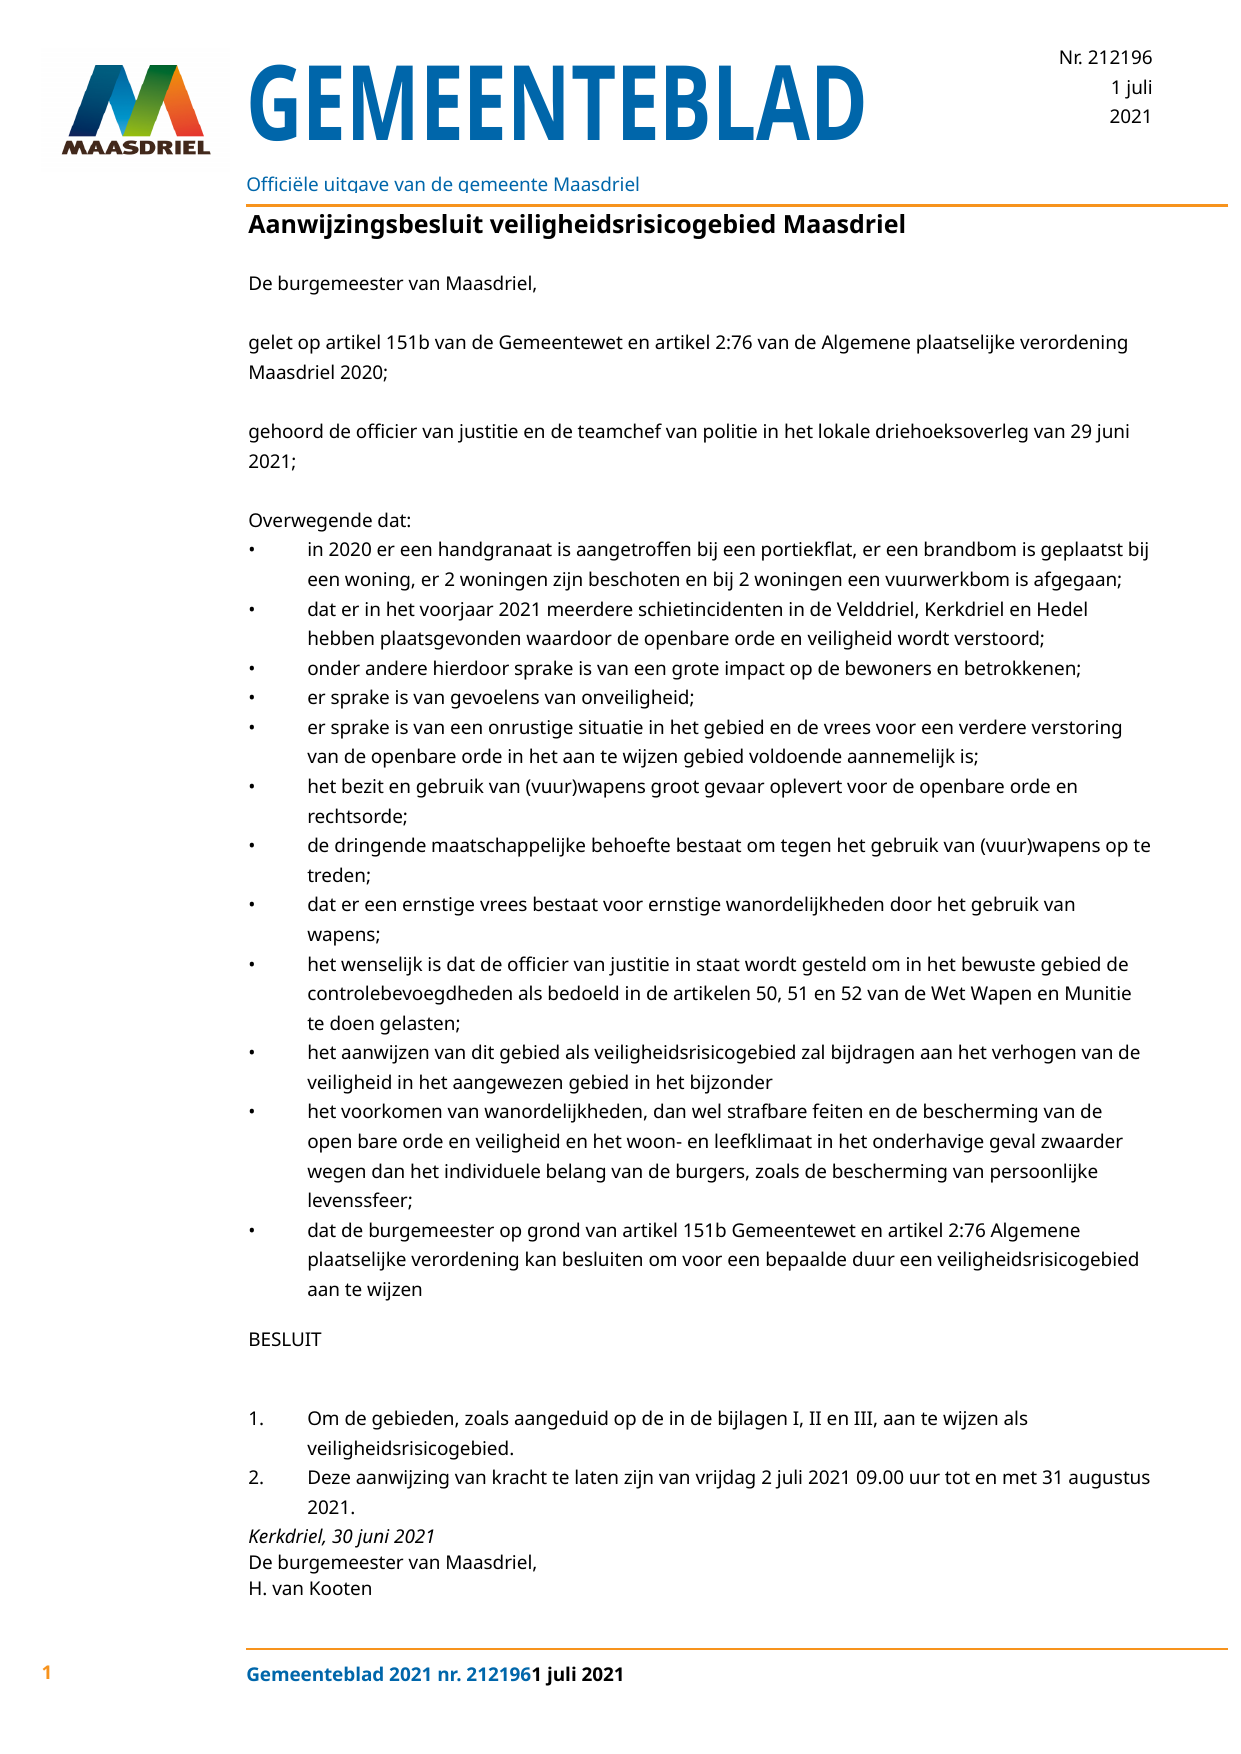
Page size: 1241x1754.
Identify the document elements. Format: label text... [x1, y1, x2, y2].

list het wenselijk is dat de officier van justitie in staat wordt gesteld om in het bewuste gebied de controlebevoegdheden als bedoeld in de artikelen 50, 51 en 52 van de Wet Wapen en Munitie te doen gelasten; [248, 951, 1152, 1036]
text De burgemeester van Maasdriel, [248, 1549, 1152, 1575]
list dat de burgemeester op grond van artikel 151b Gemeentewet en artikel 2:76 Algemene plaatselijke verordening kan besluiten om voor een bepaalde duur een veiligheidsrisicogebied aan te wijzen [248, 1217, 1152, 1302]
list het bezit en gebruik van (vuur)wapens groot gevaar oplevert voor de openbare orde en rechtsorde; [248, 773, 1152, 828]
list het aanwijzen van dit gebied als veiligheidsrisicogebied zal bijdragen aan het verhogen van de veiligheid in het aangewezen gebied in het bijzonder [248, 1039, 1152, 1095]
list onder andere hierdoor sprake is van een grote impact op de bewoners en betrokkenen; [248, 655, 1152, 681]
list het voorkomen van wanordelijkheden, dan wel strafbare feiten en de bescherming van de open bare orde en veiligheid en het woon- en leefklimaat in het onderhavige geval zwaarder wegen dan het individuele belang van de burgers, zoals de bescherming van persoonlijke levenssfeer; [248, 1099, 1152, 1213]
list er sprake is van een onrustige situatie in het gebied en de vrees voor een verdere verstoring van de openbare orde in het aan te wijzen gebied voldoende aannemelijk is; [248, 714, 1152, 769]
text De burgemeester van Maasdriel, [248, 270, 1152, 296]
text Overwegende dat: [248, 507, 1152, 533]
list Om de gebieden, zoals aangeduid op de in de bijlagen I, II en III, aan te wijzen als veiligheidsrisicogebied. [248, 1405, 1152, 1461]
list dat er een ernstige vrees bestaat voor ernstige wanordelijkheden door het gebruik van wapens; [248, 892, 1152, 947]
text gehoord de officier van justitie en de teamchef van politie in het lokale driehoeksoverleg van 29 juni 2021; [248, 418, 1152, 473]
text H. van Kooten [248, 1575, 1152, 1601]
text BESLUIT [248, 1326, 1152, 1352]
text Kerkdriel, 30 juni 2021 [248, 1524, 1152, 1549]
list Deze aanwijzing van kracht te laten zijn van vrijdag 2 juli 2021 09.00 uur tot en met 31 augustus 2021. [248, 1464, 1152, 1520]
list dat er in het voorjaar 2021 meerdere schietincidenten in de Velddriel, Kerkdriel en Hedel hebben plaatsgevonden waardoor de openbare orde en veiligheid wordt verstoord; [248, 596, 1152, 651]
list er sprake is van gevoelens van onveiligheid; [248, 684, 1152, 710]
list in 2020 er een handgranaat is aangetroffen bij een portiekflat, er een brandbom is geplaatst bij een woning, er 2 woningen zijn beschoten en bij 2 woningen een vuurwerkbom is afgegaan; [248, 537, 1152, 592]
text Aanwijzingsbesluit veiligheidsrisicogebied Maasdriel [248, 207, 1152, 241]
list de dringende maatschappelijke behoefte bestaat om tegen het gebruik van (vuur)wapens op te treden; [248, 832, 1152, 888]
picture [41, 47, 231, 172]
text gelet op artikel 151b van de Gemeentewet en artikel 2:76 van de Algemene plaatselijke verordening Maasdriel 2020; [248, 329, 1152, 385]
